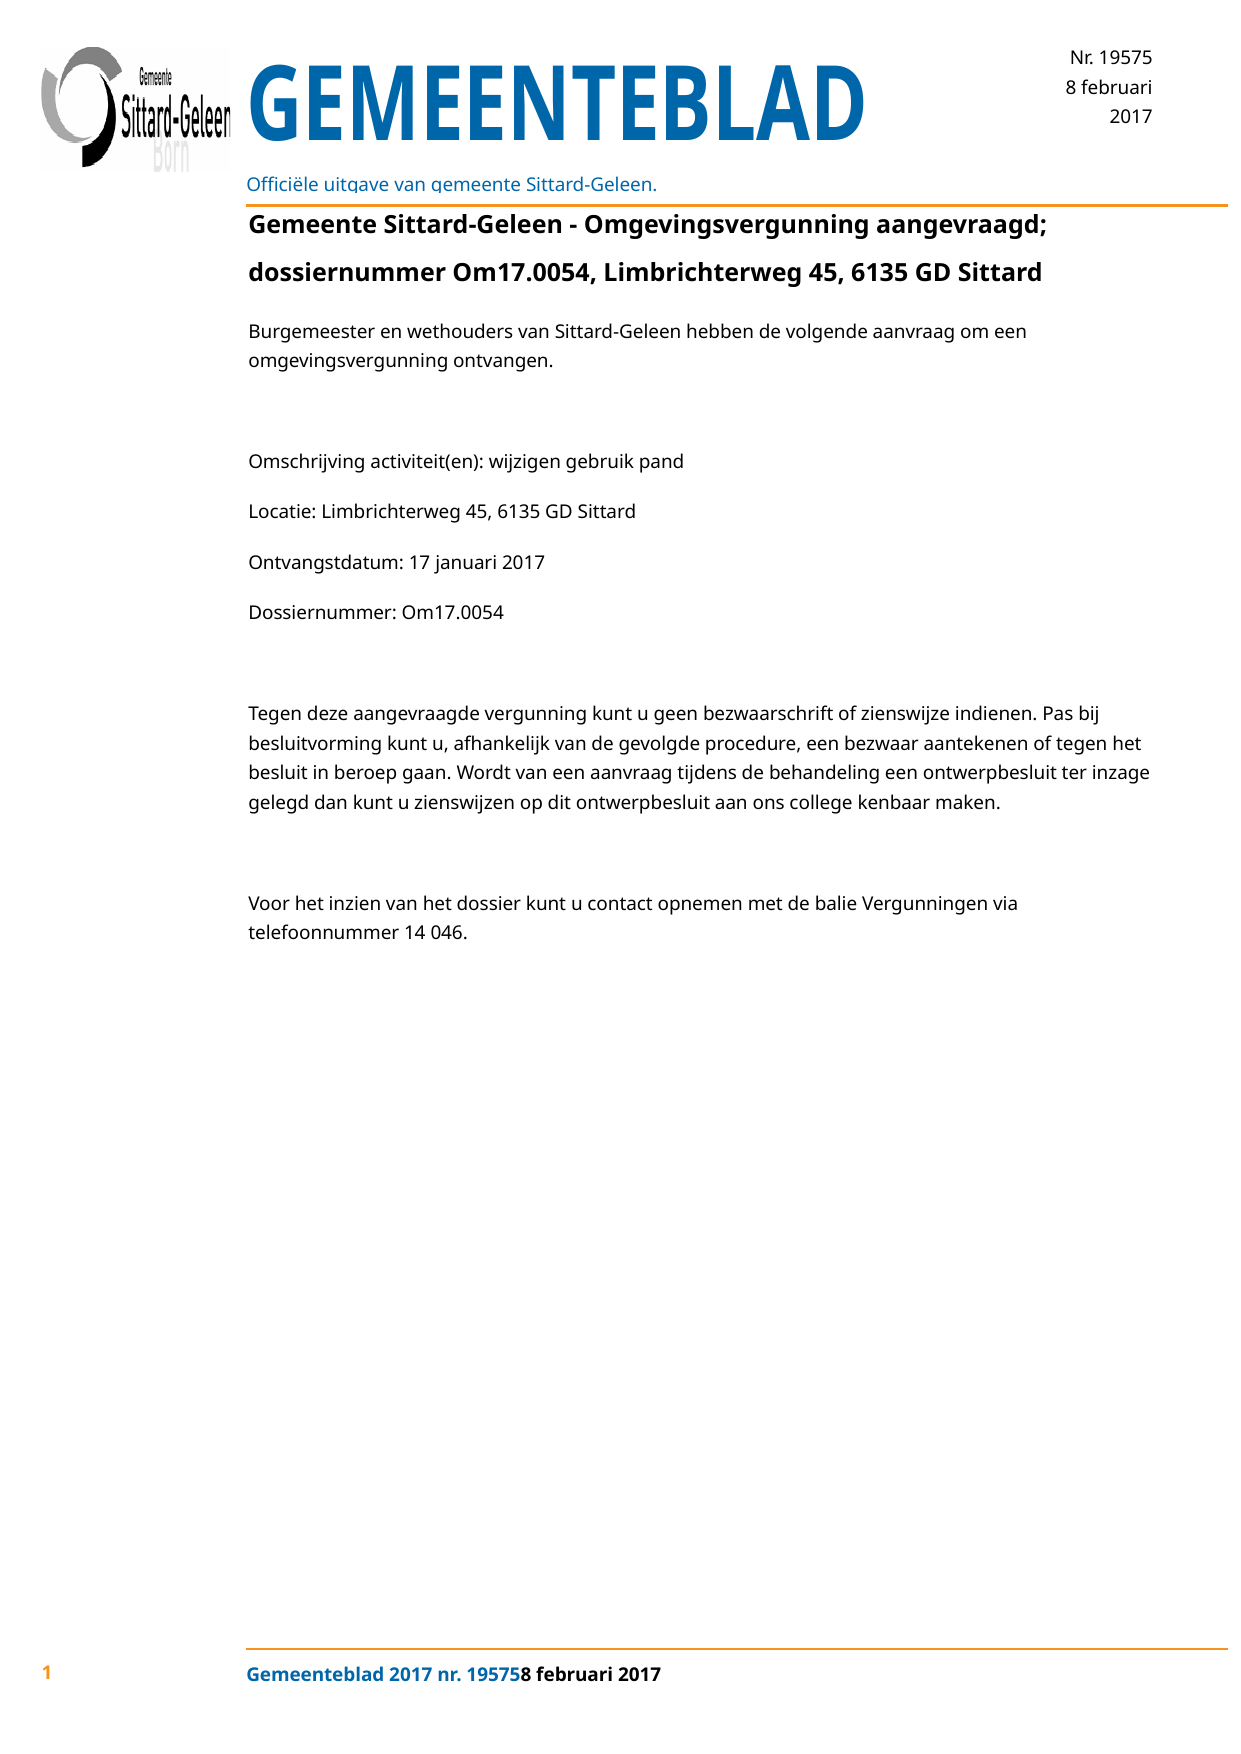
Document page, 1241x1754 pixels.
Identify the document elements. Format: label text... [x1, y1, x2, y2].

text Burgemeester en wethouders van Sittard-Geleen hebben de volgende aanvraag om een omgevingsvergunning ontvangen. [248, 318, 1152, 373]
text Dossiernummer: Om17.0054 [248, 599, 1152, 625]
text Tegen deze aangevraagde vergunning kunt u geen bezwaarschrift of zienswijze indienen. Pas bij besluitvorming kunt u, afhankelijk van de gevolgde procedure, een bezwaar aantekenen of tegen het besluit in beroep gaan. Wordt van een aanvraag tijdens de behandeling een ontwerpbesluit ter inzage gelegd dan kunt u zienswijzen op dit ontwerpbesluit aan ons college kenbaar maken. [248, 700, 1152, 815]
text Ontvangstdatum: 17 januari 2017 [248, 549, 1152, 575]
text Voor het inzien van het dossier kunt u contact opnemen met de balie Vergunningen via telefoonnummer 14 046. [248, 890, 1152, 945]
text Omschrijving activiteit(en): wijzigen gebruik pand [248, 448, 1152, 474]
text Locatie: Limbrichterweg 45, 6135 GD Sittard [248, 499, 1152, 524]
text Gemeente Sittard-Geleen - Omgevingsvergunning aangevraagd; dossiernummer Om17.0054, Limbrichterweg 45, 6135 GD Sittard [248, 207, 1152, 288]
picture [41, 47, 231, 172]
